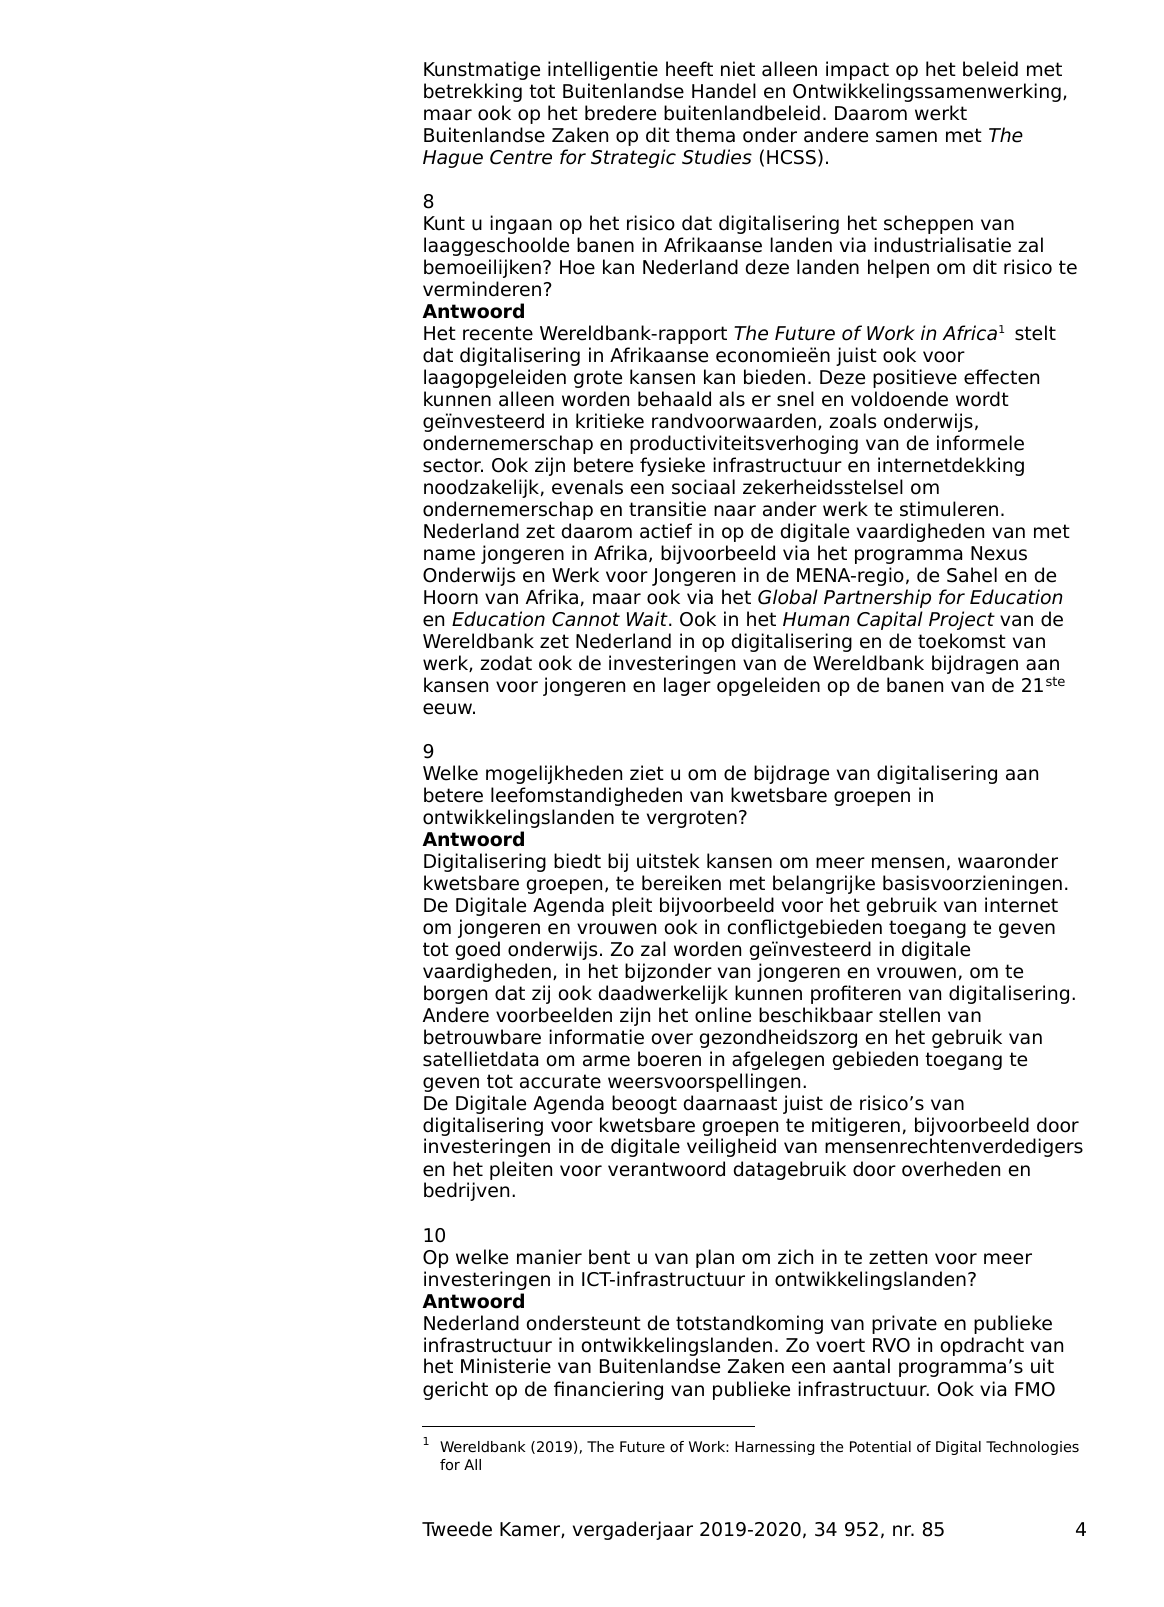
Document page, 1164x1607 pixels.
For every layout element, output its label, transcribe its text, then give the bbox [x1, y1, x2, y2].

text Op welke manier bent u van plan om zich in te zetten voor meer investeringen in ICT-infrastructuur in ontwikkelingslanden? [422, 1247, 1087, 1291]
text 10 [422, 1224, 1087, 1247]
text Welke mogelijkheden ziet u om de bijdrage van digitalisering aan betere leefomstandigheden van kwetsbare groepen in ontwikkelingslanden te vergroten? [422, 763, 1087, 829]
text Antwoord [422, 301, 1087, 323]
text Nederland zet daarom actief in op de digitale vaardigheden van met name jongeren in Afrika, bijvoorbeeld via het programma Nexus Onderwijs en Werk voor Jongeren in de MENA-regio, de Sahel en de Hoorn van Afrika, maar ook via het Global Partnership for Education en Education Cannot Wait. Ook in het Human Capital Project van de Wereldbank zet Nederland in op digitalisering en de toekomst van werk, zodat ook de investeringen van de Wereldbank bijdragen aan kansen voor jongeren en lager opgeleiden op de banen van de 21ste eeuw. [422, 521, 1087, 719]
text Kunstmatige intelligentie heeft niet alleen impact op het beleid met betrekking tot Buitenlandse Handel en Ontwikkelingssamenwerking, maar ook op het bredere buitenlandbeleid. Daarom werkt Buitenlandse Zaken op dit thema onder andere samen met The Hague Centre for Strategic Studies (HCSS). [422, 59, 1087, 169]
text 9 [422, 741, 1087, 763]
text 8 [422, 191, 1087, 213]
text Antwoord [422, 1291, 1087, 1312]
text Wereldbank (2019), The Future of Work: Harnessing the Potential of Digital Technologies for All [422, 1435, 1087, 1474]
text Nederland ondersteunt de totstandkoming van private en publieke infrastructuur in ontwikkelingslanden. Zo voert RVO in opdracht van het Ministerie van Buitenlandse Zaken een aantal programma’s uit gericht op de financiering van publieke infrastructuur. Ook via FMO [422, 1312, 1087, 1400]
text Digitalisering biedt bij uitstek kansen om meer mensen, waaronder kwetsbare groepen, te bereiken met belangrijke basisvoorzieningen. De Digitale Agenda pleit bijvoorbeeld voor het gebruik van internet om jongeren en vrouwen ook in conflictgebieden toegang te geven tot goed onderwijs. Zo zal worden geïnvesteerd in digitale vaardigheden, in het bijzonder van jongeren en vrouwen, om te borgen dat zij ook daadwerkelijk kunnen profiteren van digitalisering. Andere voorbeelden zijn het online beschikbaar stellen van betrouwbare informatie over gezondheidszorg en het gebruik van satellietdata om arme boeren in afgelegen gebieden toegang te geven tot accurate weersvoorspellingen. [422, 851, 1087, 1092]
text Antwoord [422, 829, 1087, 851]
text Het recente Wereldbank-rapport The Future of Work in Africa stelt dat digitalisering in Afrikaanse economieën juist ook voor laagopgeleiden grote kansen kan bieden. Deze positieve effecten kunnen alleen worden behaald als er snel en voldoende wordt geïnvesteerd in kritieke randvoorwaarden, zoals onderwijs, ondernemerschap en productiviteitsverhoging van de informele sector. Ook zijn betere fysieke infrastructuur en internetdekking noodzakelijk, evenals een sociaal zekerheidsstelsel om ondernemerschap en transitie naar ander werk te stimuleren. [422, 323, 1087, 521]
text De Digitale Agenda beoogt daarnaast juist de risico’s van digitalisering voor kwetsbare groepen te mitigeren, bijvoorbeeld door investeringen in de digitale veiligheid van mensenrechtenverdedigers en het pleiten voor verantwoord datagebruik door overheden en bedrijven. [422, 1092, 1087, 1202]
text Kunt u ingaan op het risico dat digitalisering het scheppen van laaggeschoolde banen in Afrikaanse landen via industrialisatie zal bemoeilijken? Hoe kan Nederland deze landen helpen om dit risico te verminderen? [422, 213, 1087, 301]
